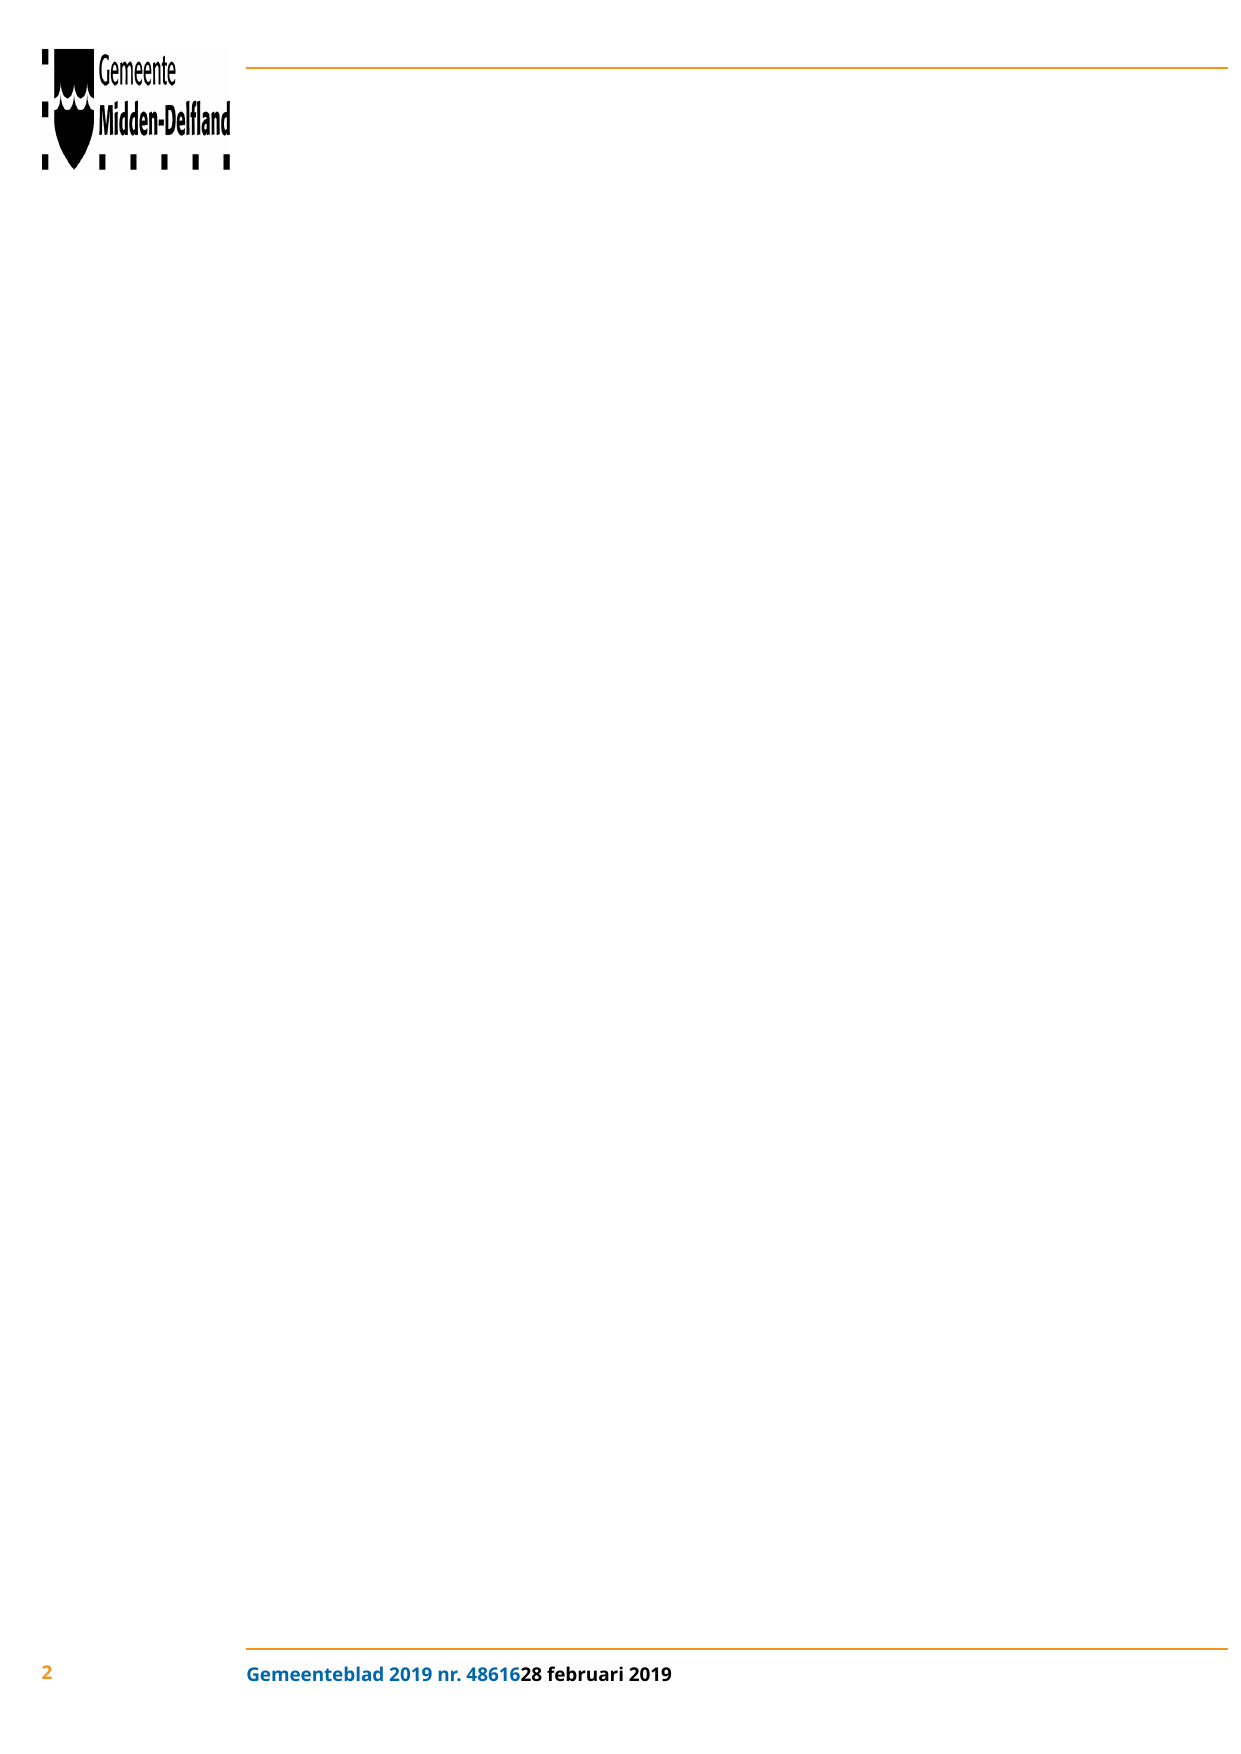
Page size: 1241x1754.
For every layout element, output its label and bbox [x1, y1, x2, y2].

picture [41, 47, 231, 172]
